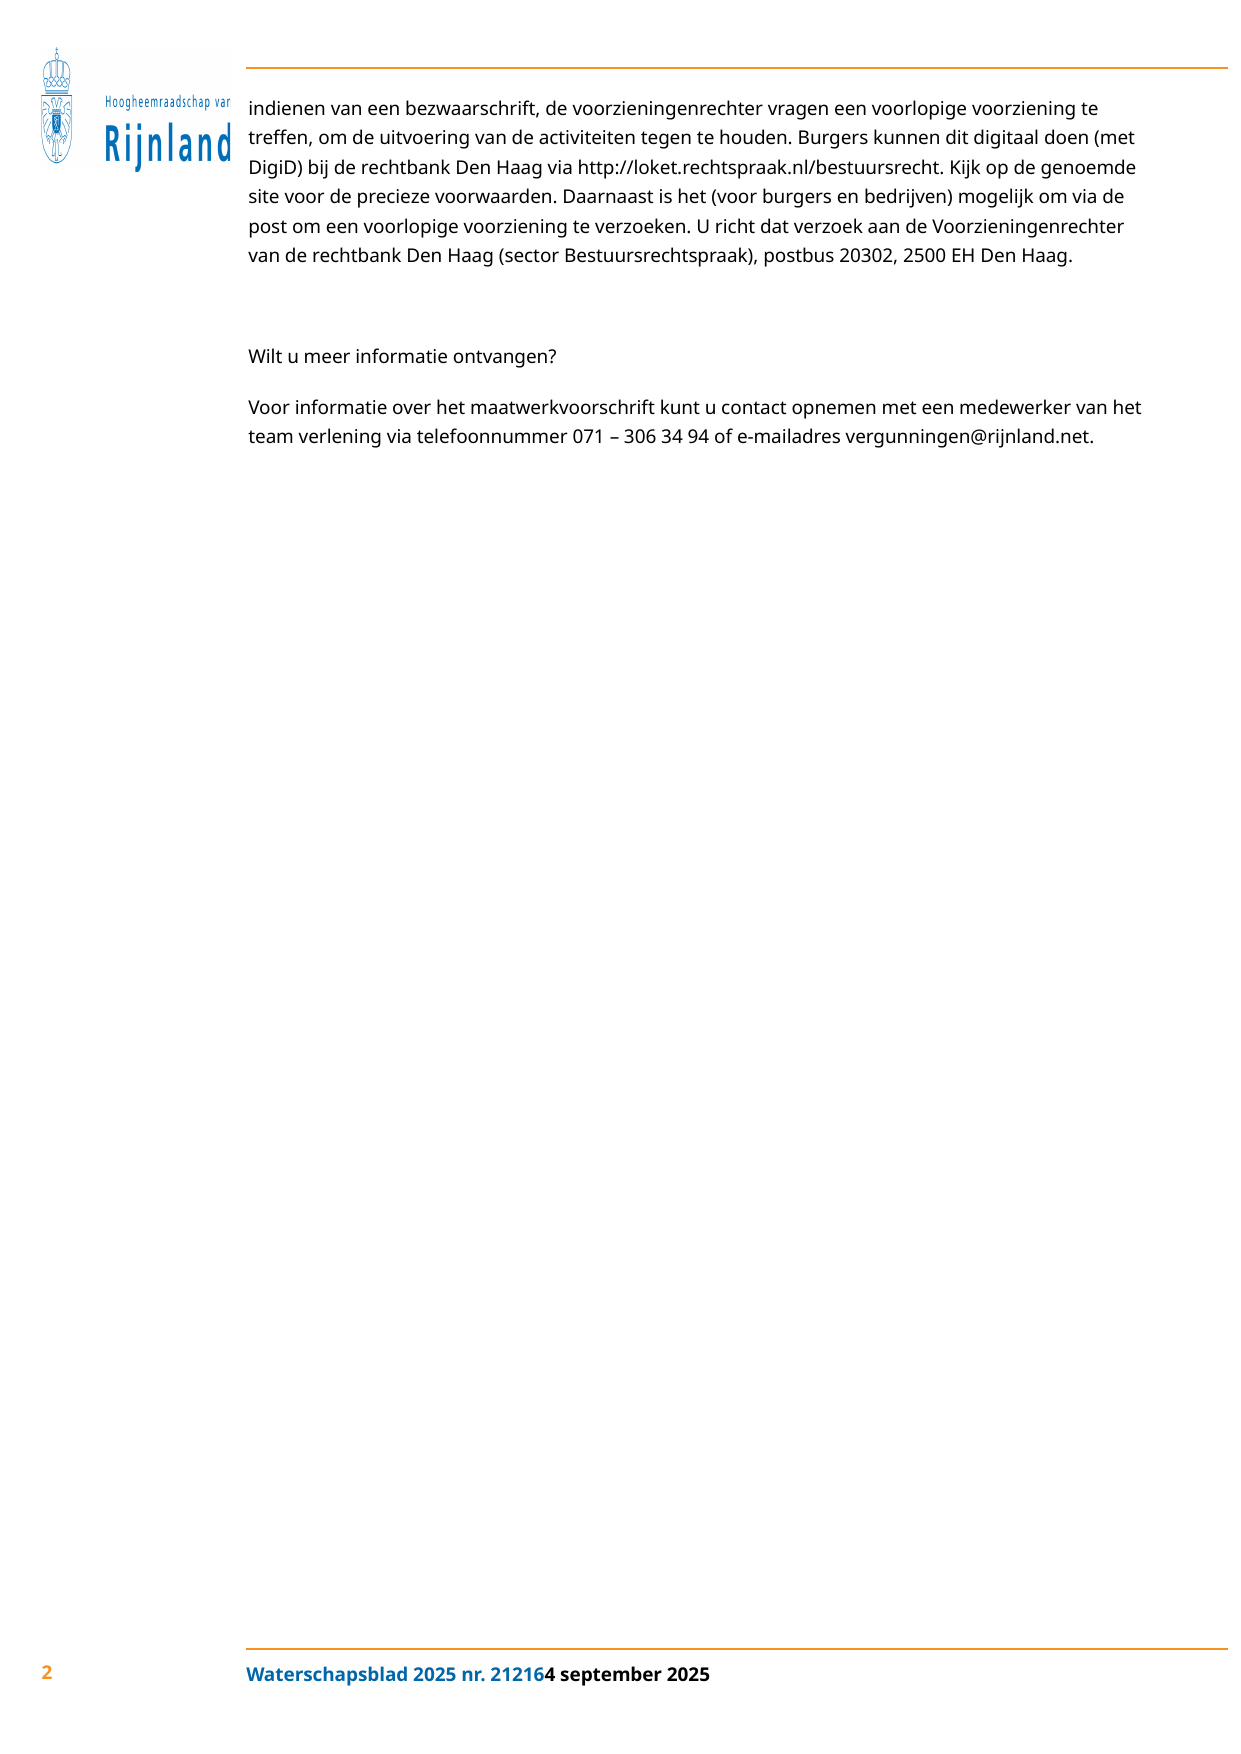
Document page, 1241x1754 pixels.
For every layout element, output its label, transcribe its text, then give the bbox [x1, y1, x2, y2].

text indienen van een bezwaarschrift, de voorzieningenrechter vragen een voorlopige voorziening te treffen, om de uitvoering van de activiteiten tegen te houden. Burgers kunnen dit digitaal doen (met DigiD) bij de rechtbank Den Haag via http://loket.rechtspraak.nl/bestuursrecht. Kijk op de genoemde site voor de precieze voorwaarden. Daarnaast is het (voor burgers en bedrijven) mogelijk om via de post om een voorlopige voorziening te verzoeken. U richt dat verzoek aan de Voorzieningenrechter van de rechtbank Den Haag (sector Bestuursrechtspraak), postbus 20302, 2500 EH Den Haag. [248, 95, 1152, 268]
picture [41, 47, 231, 172]
text Wilt u meer informatie ontvangen? [248, 343, 1152, 369]
text Voor informatie over het maatwerkvoorschrift kunt u contact opnemen met een medewerker van het team verlening via telefoonnummer 071 – 306 34 94 of e-mailadres vergunningen@rijnland.net. [248, 394, 1152, 449]
